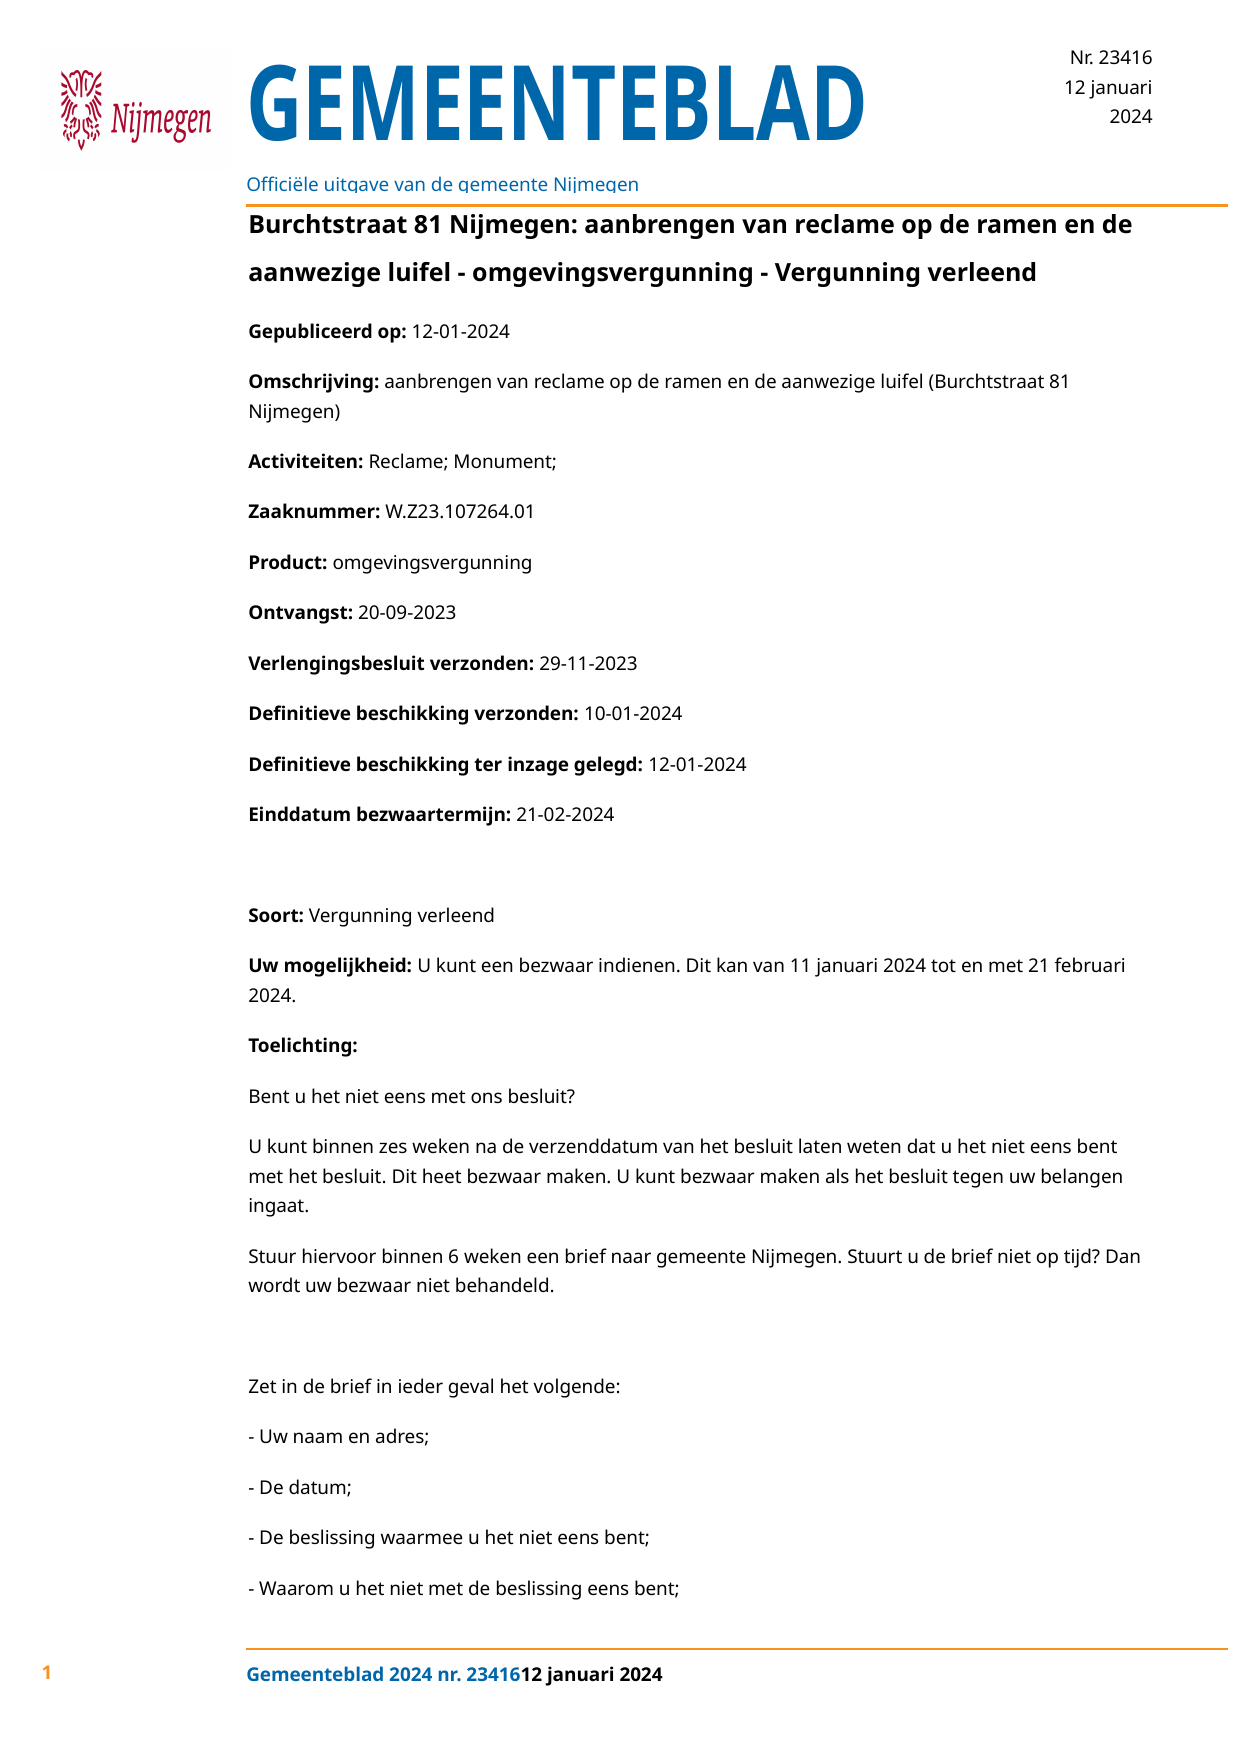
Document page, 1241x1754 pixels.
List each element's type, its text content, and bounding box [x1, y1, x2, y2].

text Toelichting: [248, 1032, 1152, 1058]
text Verlengingsbesluit verzonden: 29-11-2023 [248, 650, 1152, 676]
text Ontvangst: 20-09-2023 [248, 599, 1152, 625]
text U kunt binnen zes weken na de verzenddatum van het besluit laten weten dat u het niet eens bent met het besluit. Dit heet bezwaar maken. U kunt bezwaar maken als het besluit tegen uw belangen ingaat. [248, 1133, 1152, 1218]
text Gepubliceerd op: 12-01-2024 [248, 318, 1152, 344]
text Soort: Vergunning verleend [248, 902, 1152, 928]
text - De beslissing waarmee u het niet eens bent; [248, 1524, 1152, 1550]
text Product: omgevingsvergunning [248, 549, 1152, 575]
text Zet in de brief in ieder geval het volgende: [248, 1373, 1152, 1399]
text Einddatum bezwaartermijn: 21-02-2024 [248, 801, 1152, 827]
text Definitieve beschikking verzonden: 10-01-2024 [248, 700, 1152, 726]
text Definitieve beschikking ter inzage gelegd: 12-01-2024 [248, 751, 1152, 777]
text - De datum; [248, 1474, 1152, 1500]
text Omschrijving: aanbrengen van reclame op de ramen en de aanwezige luifel (Burchtstraat 81 Nijmegen) [248, 368, 1152, 424]
text - Waarom u het niet met de beslissing eens bent; [248, 1575, 1152, 1601]
text Burchtstraat 81 Nijmegen: aanbrengen van reclame op de ramen en de aanwezige luifel - omgevingsvergunning - Vergunning verleend [248, 207, 1152, 288]
picture [41, 47, 231, 172]
text Activiteiten: Reclame; Monument; [248, 448, 1152, 474]
text Uw mogelijkheid: U kunt een bezwaar indienen. Dit kan van 11 januari 2024 tot en met 21 februari 2024. [248, 952, 1152, 1008]
text Bent u het niet eens met ons besluit? [248, 1083, 1152, 1109]
text Zaaknummer: W.Z23.107264.01 [248, 499, 1152, 524]
text - Uw naam en adres; [248, 1424, 1152, 1449]
text Stuur hiervoor binnen 6 weken een brief naar gemeente Nijmegen. Stuurt u de brief niet op tijd? Dan wordt uw bezwaar niet behandeld. [248, 1243, 1152, 1298]
